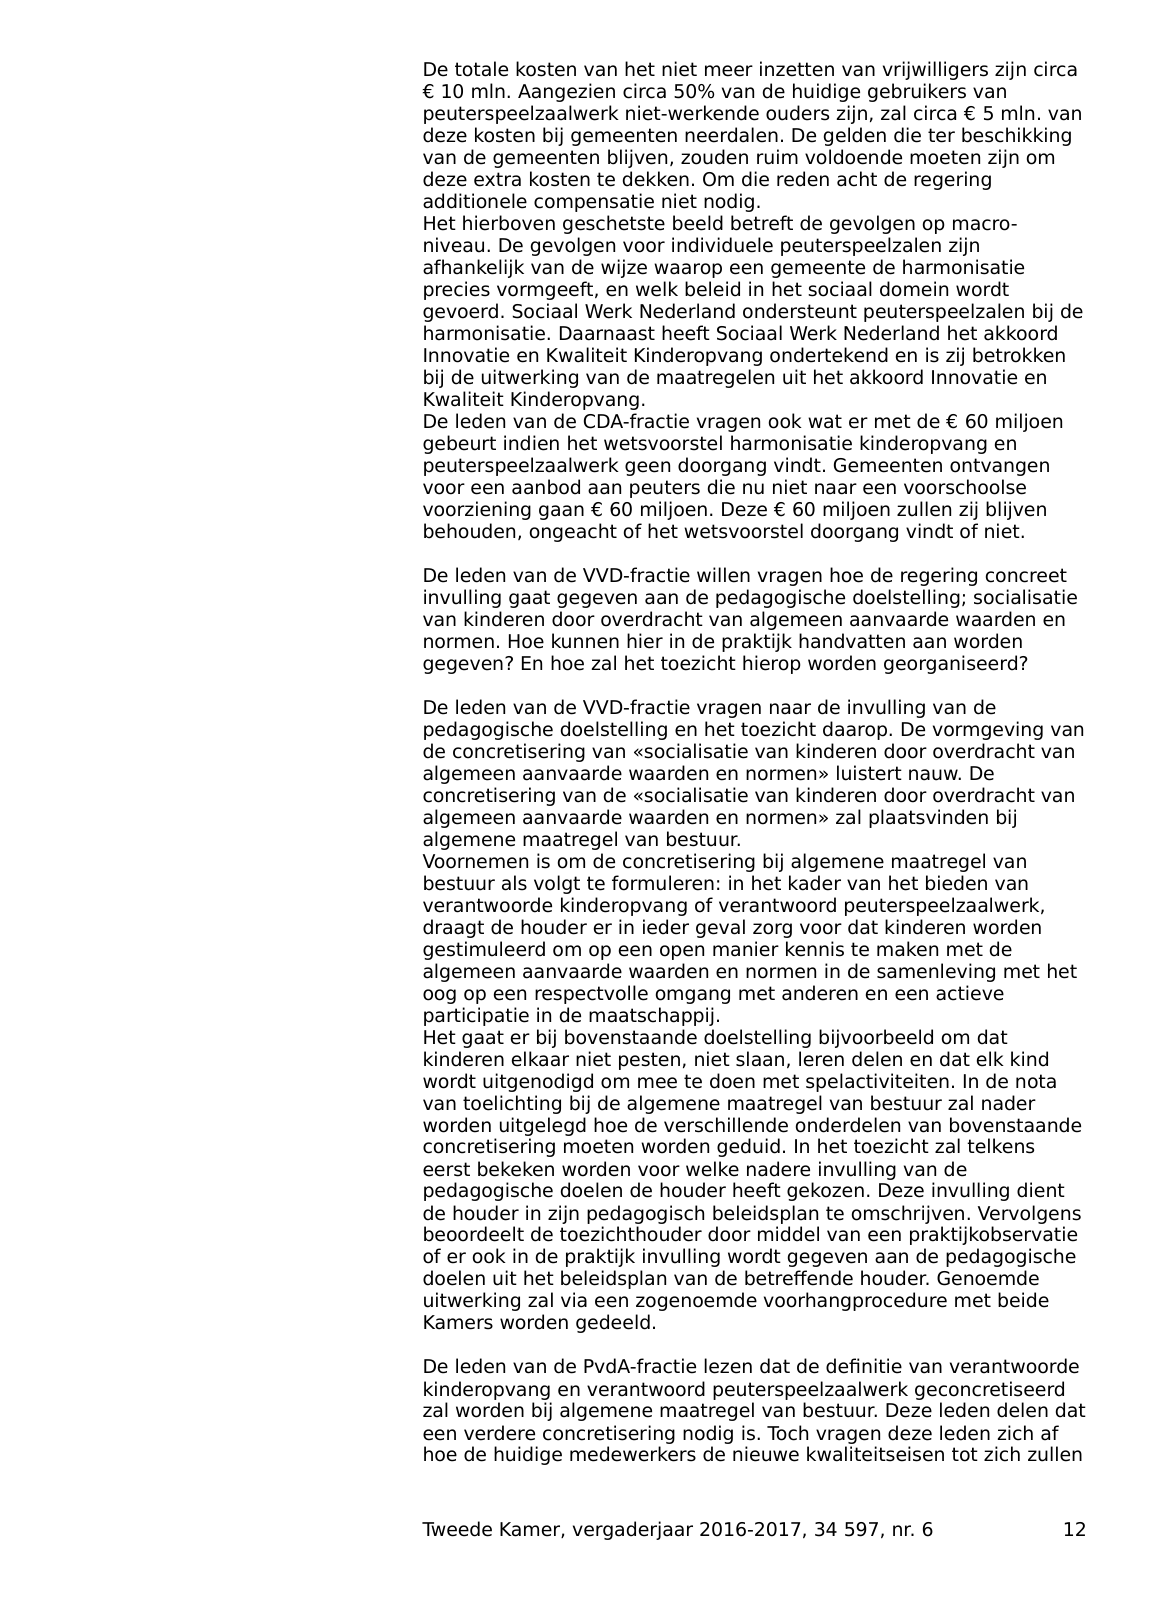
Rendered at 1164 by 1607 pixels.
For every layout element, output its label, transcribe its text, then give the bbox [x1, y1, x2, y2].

text De leden van de VVD-fractie willen vragen hoe de regering concreet invulling gaat gegeven aan de pedagogische doelstelling; socialisatie van kinderen door overdracht van algemeen aanvaarde waarden en normen. Hoe kunnen hier in de praktijk handvatten aan worden gegeven? En hoe zal het toezicht hierop worden georganiseerd? [422, 565, 1087, 675]
text De leden van de CDA-fractie vragen ook wat er met de € 60 miljoen gebeurt indien het wetsvoorstel harmonisatie kinderopvang en peuterspeelzaalwerk geen doorgang vindt. Gemeenten ontvangen voor een aanbod aan peuters die nu niet naar een voorschoolse voorziening gaan € 60 miljoen. Deze € 60 miljoen zullen zij blijven behouden, ongeacht of het wetsvoorstel doorgang vindt of niet. [422, 411, 1087, 543]
text Het gaat er bij bovenstaande doelstelling bijvoorbeeld om dat kinderen elkaar niet pesten, niet slaan, leren delen en dat elk kind wordt uitgenodigd om mee te doen met spelactiviteiten. In de nota van toelichting bij de algemene maatregel van bestuur zal nader worden uitgelegd hoe de verschillende onderdelen van bovenstaande concretisering moeten worden geduid. In het toezicht zal telkens eerst bekeken worden voor welke nadere invulling van de pedagogische doelen de houder heeft gekozen. Deze invulling dient de houder in zijn pedagogisch beleidsplan te omschrijven. Vervolgens beoordeelt de toezichthouder door middel van een praktijkobservatie of er ook in de praktijk invulling wordt gegeven aan de pedagogische doelen uit het beleidsplan van de betreffende houder. Genoemde uitwerking zal via een zogenoemde voorhangprocedure met beide Kamers worden gedeeld. [422, 1027, 1087, 1334]
text De totale kosten van het niet meer inzetten van vrijwilligers zijn circa € 10 mln. Aangezien circa 50% van de huidige gebruikers van peuterspeelzaalwerk niet-werkende ouders zijn, zal circa € 5 mln. van deze kosten bij gemeenten neerdalen. De gelden die ter beschikking van de gemeenten blijven, zouden ruim voldoende moeten zijn om deze extra kosten te dekken. Om die reden acht de regering additionele compensatie niet nodig. [422, 59, 1087, 213]
text Het hierboven geschetste beeld betreft de gevolgen op macro-niveau. De gevolgen voor individuele peuterspeelzalen zijn afhankelijk van de wijze waarop een gemeente de harmonisatie precies vormgeeft, en welk beleid in het sociaal domein wordt gevoerd. Sociaal Werk Nederland ondersteunt peuterspeelzalen bij de harmonisatie. Daarnaast heeft Sociaal Werk Nederland het akkoord Innovatie en Kwaliteit Kinderopvang ondertekend en is zij betrokken bij de uitwerking van de maatregelen uit het akkoord Innovatie en Kwaliteit Kinderopvang. [422, 213, 1087, 411]
text De leden van de PvdA-fractie lezen dat de definitie van verantwoorde kinderopvang en verantwoord peuterspeelzaalwerk geconcretiseerd zal worden bij algemene maatregel van bestuur. Deze leden delen dat een verdere concretisering nodig is. Toch vragen deze leden zich af hoe de huidige medewerkers de nieuwe kwaliteitseisen tot zich zullen [422, 1356, 1087, 1466]
text De leden van de VVD-fractie vragen naar de invulling van de pedagogische doelstelling en het toezicht daarop. De vormgeving van de concretisering van «socialisatie van kinderen door overdracht van algemeen aanvaarde waarden en normen» luistert nauw. De concretisering van de «socialisatie van kinderen door overdracht van algemeen aanvaarde waarden en normen» zal plaatsvinden bij algemene maatregel van bestuur. [422, 697, 1087, 851]
text Voornemen is om de concretisering bij algemene maatregel van bestuur als volgt te formuleren: in het kader van het bieden van verantwoorde kinderopvang of verantwoord peuterspeelzaalwerk, draagt de houder er in ieder geval zorg voor dat kinderen worden gestimuleerd om op een open manier kennis te maken met de algemeen aanvaarde waarden en normen in de samenleving met het oog op een respectvolle omgang met anderen en een actieve participatie in de maatschappij. [422, 851, 1087, 1027]
